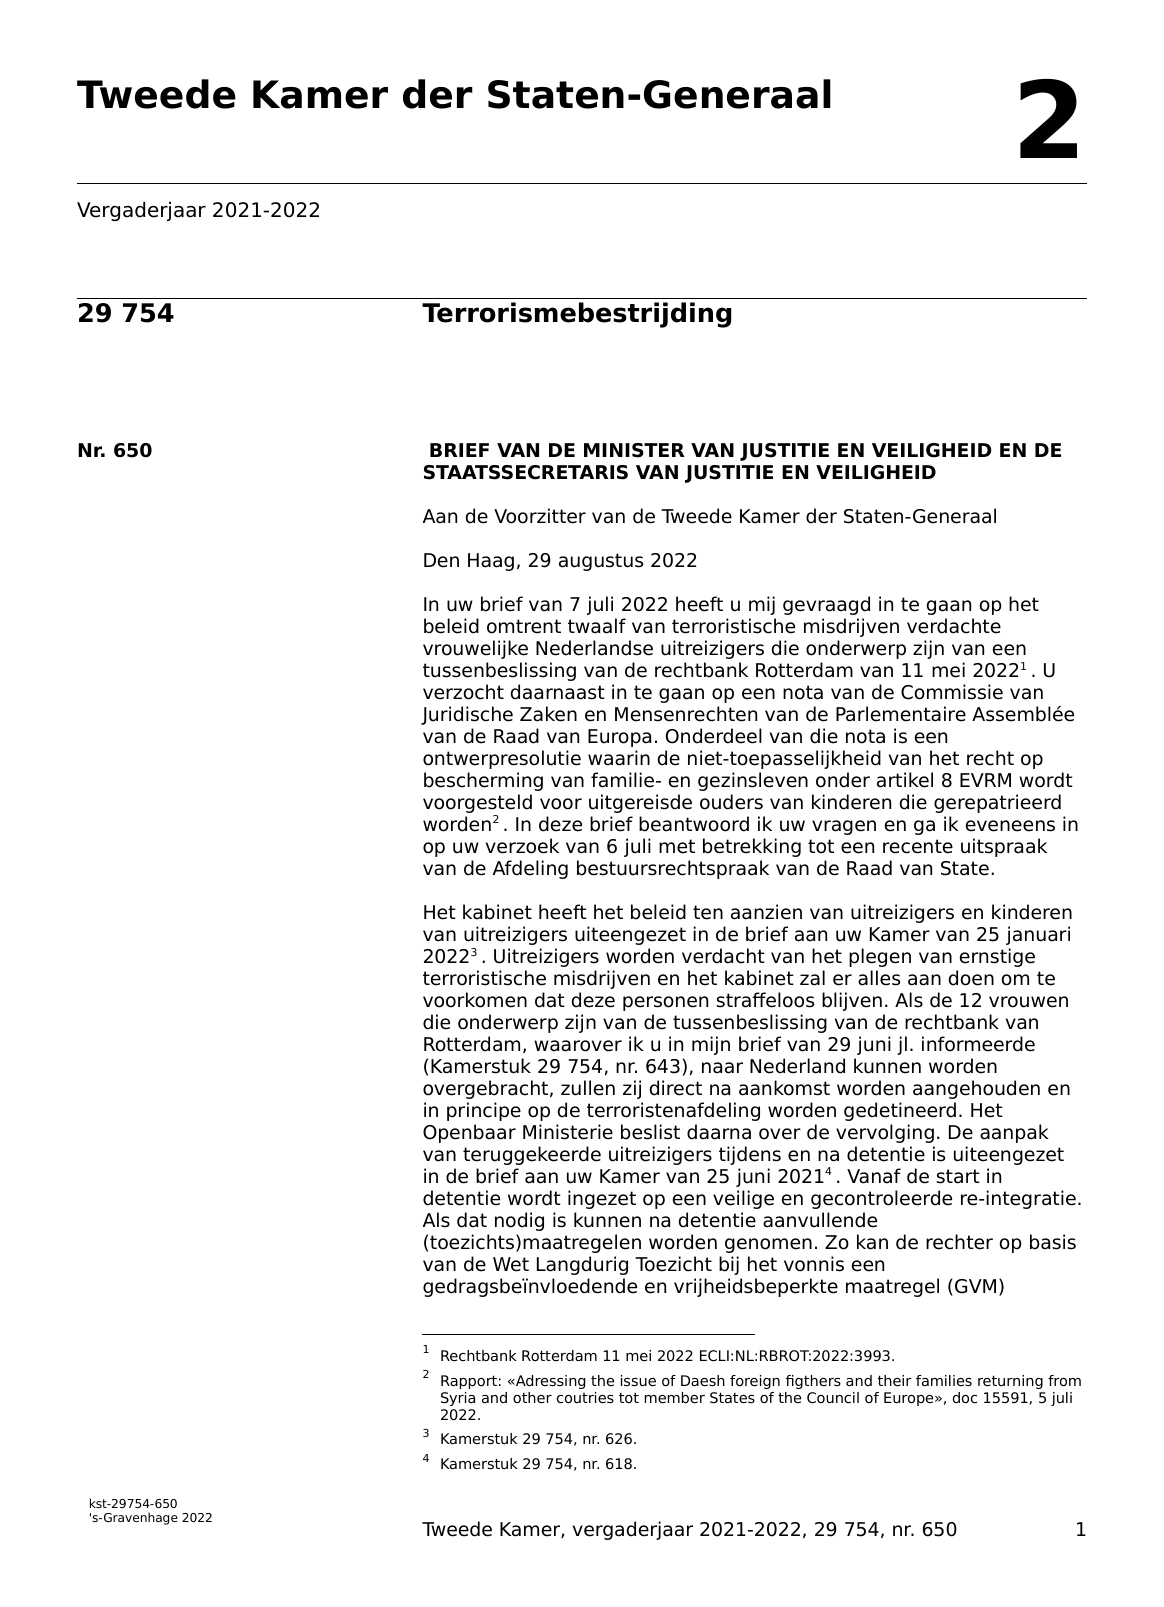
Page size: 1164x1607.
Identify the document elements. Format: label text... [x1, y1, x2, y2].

text Rechtbank Rotterdam 11 mei 2022 ECLI:NL:RBROT:2022:3993. [422, 1343, 1087, 1366]
text Den Haag, 29 augustus 2022 [422, 550, 1087, 572]
subtitle 29 754 Terrorismebestrijding [77, 299, 1087, 329]
text Aan de Voorzitter van de Tweede Kamer der Staten-Generaal [422, 506, 1087, 528]
text In uw brief van 7 juli 2022 heeft u mij gevraagd in te gaan op het beleid omtrent twaalf van terroristische misdrijven verdachte vrouwelijke Nederlandse uitreizigers die onderwerp zijn van een tussenbeslissing van de rechtbank Rotterdam van 11 mei 2022. U verzocht daarnaast in te gaan op een nota van de Commissie van Juridische Zaken en Mensenrechten van de Parlementaire Assemblée van de Raad van Europa. Onderdeel van die nota is een ontwerpresolutie waarin de niet-toepasselijkheid van het recht op bescherming van familie- en gezinsleven onder artikel 8 EVRM wordt voorgesteld voor uitgereisde ouders van kinderen die gerepatrieerd worden. In deze brief beantwoord ik uw vragen en ga ik eveneens in op uw verzoek van 6 juli met betrekking tot een recente uitspraak van de Afdeling bestuursrechtspraak van de Raad van State. [422, 594, 1087, 880]
subtitle Nr. 650 BRIEF VAN DE MINISTER VAN JUSTITIE EN VEILIGHEID EN DE STAATSSECRETARIS VAN JUSTITIE EN VEILIGHEID [77, 440, 1087, 484]
text Rapport: «Adressing the issue of Daesh foreign figthers and their families returning from Syria and other coutries tot member States of the Council of Europe», doc 15591, 5 juli 2022. [422, 1368, 1087, 1424]
text Het kabinet heeft het beleid ten aanzien van uitreizigers en kinderen van uitreizigers uiteengezet in de brief aan uw Kamer van 25 januari 2022. Uitreizigers worden verdacht van het plegen van ernstige terroristische misdrijven en het kabinet zal er alles aan doen om te voorkomen dat deze personen straffeloos blijven. Als de 12 vrouwen die onderwerp zijn van de tussenbeslissing van de rechtbank van Rotterdam, waarover ik u in mijn brief van 29 juni jl. informeerde (Kamerstuk 29 754, nr. 643), naar Nederland kunnen worden overgebracht, zullen zij direct na aankomst worden aangehouden en in principe op de terroristenafdeling worden gedetineerd. Het Openbaar Ministerie beslist daarna over de vervolging. De aanpak van teruggekeerde uitreizigers tijdens en na detentie is uiteengezet in de brief aan uw Kamer van 25 juni 2021. Vanaf de start in detentie wordt ingezet op een veilige en gecontroleerde re-integratie. Als dat nodig is kunnen na detentie aanvullende (toezichts)maatregelen worden genomen. Zo kan de rechter op basis van de Wet Langdurig Toezicht bij het vonnis een gedragsbeïnvloedende en vrijheidsbeperkte maatregel (GVM) [422, 902, 1087, 1298]
text Kamerstuk 29 754, nr. 618. [422, 1452, 1087, 1474]
table_header Tweede Kamer der Staten-Generaal [77, 59, 886, 183]
text Kamerstuk 29 754, nr. 626. [422, 1427, 1087, 1449]
text kst-29754-650 [88, 1497, 323, 1511]
table_header 2 [886, 59, 1087, 183]
table_cell Vergaderjaar 2021-2022 [77, 184, 1087, 298]
text 's-Gravenhage 2022 [88, 1511, 323, 1525]
